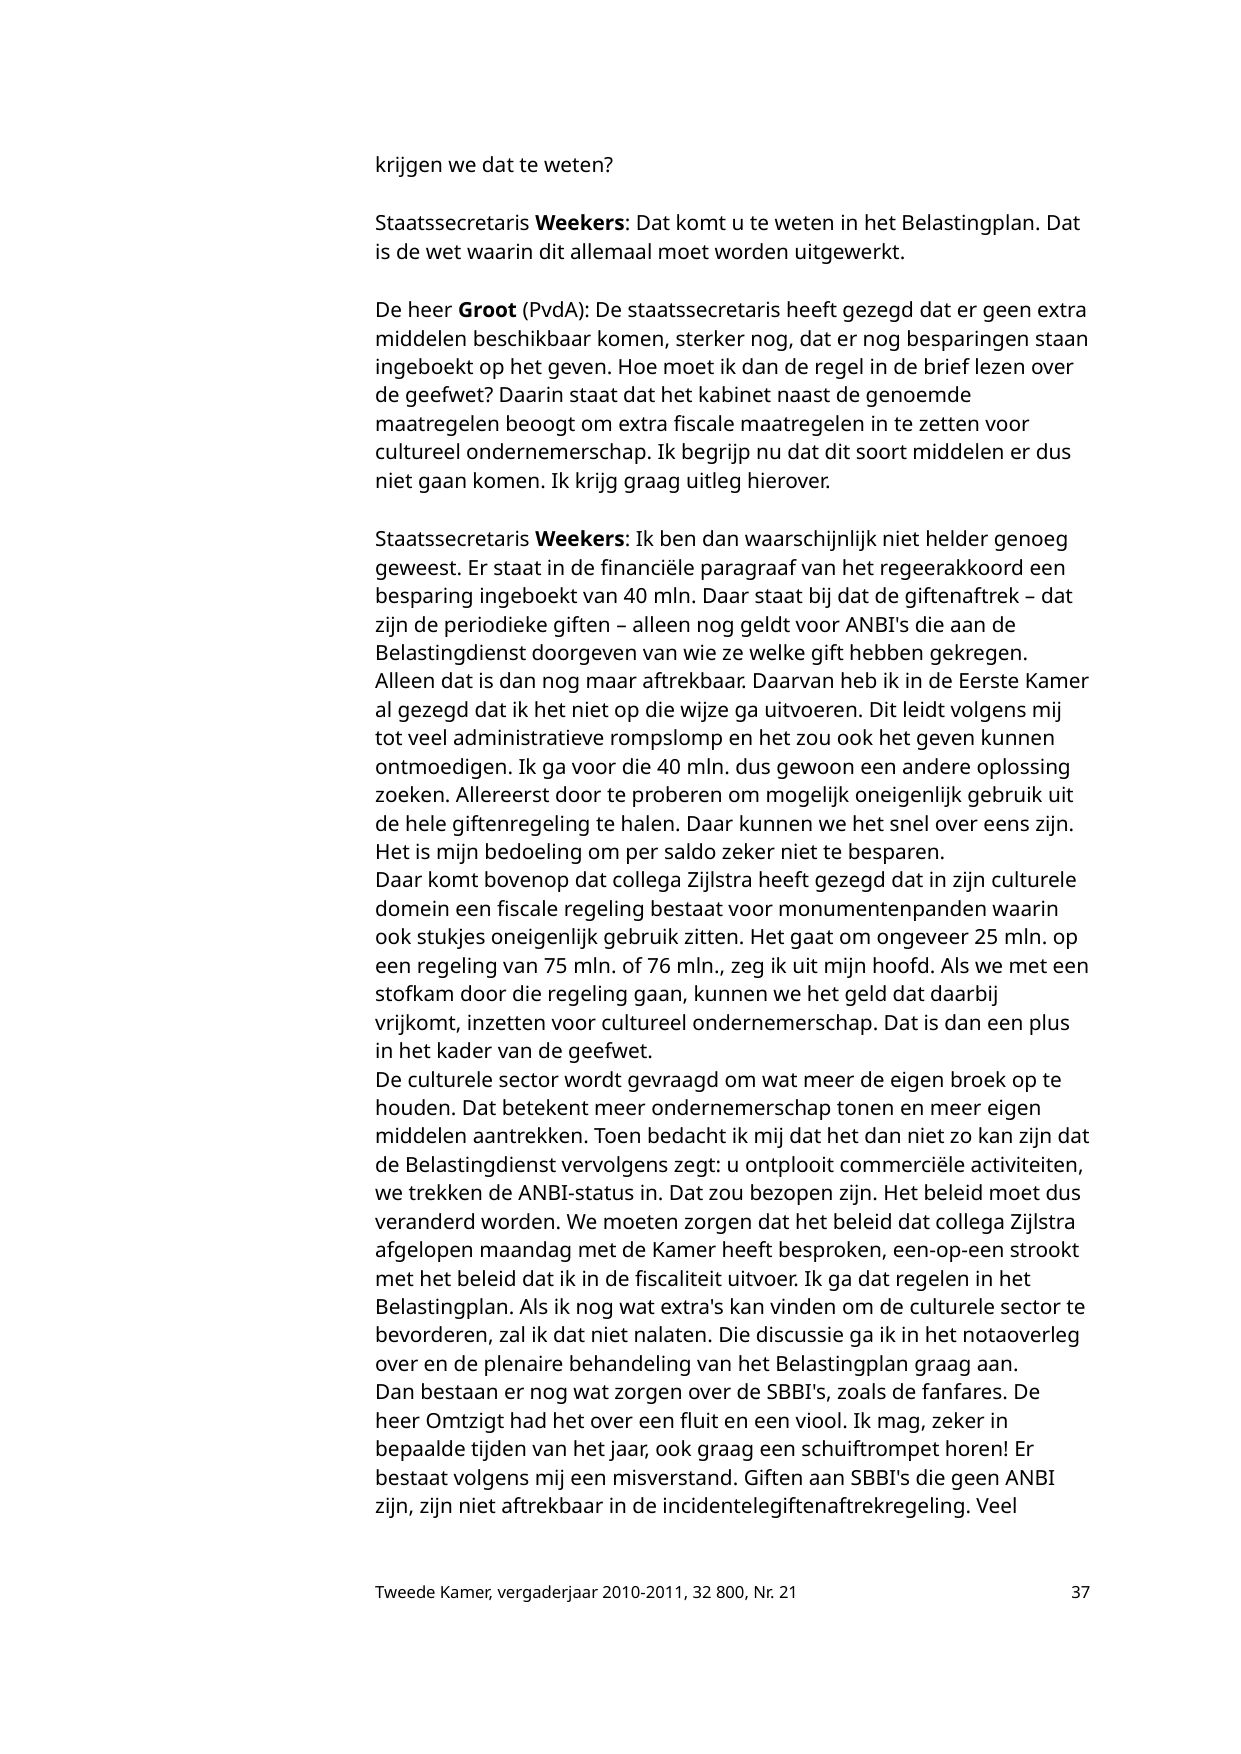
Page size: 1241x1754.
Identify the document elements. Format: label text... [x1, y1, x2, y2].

text De heer Groot (PvdA): De staatssecretaris heeft gezegd dat er geen extra middelen beschikbaar komen, sterker nog, dat er nog besparingen staan ingeboekt op het geven. Hoe moet ik dan de regel in de brief lezen over de geefwet? Daarin staat dat het kabinet naast de genoemde maatregelen beoogt om extra fiscale maatregelen in te zetten voor cultureel ondernemerschap. Ik begrijp nu dat dit soort middelen er dus niet gaan komen. Ik krijg graag uitleg hierover. [375, 295, 1090, 494]
text Staatssecretaris Weekers: Ik ben dan waarschijnlijk niet helder genoeg geweest. Er staat in de financiële paragraaf van het regeerakkoord een besparing ingeboekt van 40 mln. Daar staat bij dat de giftenaftrek – dat zijn de periodieke giften – alleen nog geldt voor ANBI's die aan de Belastingdienst doorgeven van wie ze welke gift hebben gekregen. Alleen dat is dan nog maar aftrekbaar. Daarvan heb ik in de Eerste Kamer al gezegd dat ik het niet op die wijze ga uitvoeren. Dit leidt volgens mij tot veel administratieve rompslomp en het zou ook het geven kunnen ontmoedigen. Ik ga voor die 40 mln. dus gewoon een andere oplossing zoeken. Allereerst door te proberen om mogelijk oneigenlijk gebruik uit de hele giftenregeling te halen. Daar kunnen we het snel over eens zijn. Het is mijn bedoeling om per saldo zeker niet te besparen. [375, 524, 1090, 866]
text Dan bestaan er nog wat zorgen over de SBBI's, zoals de fanfares. De heer Omtzigt had het over een fluit en een viool. Ik mag, zeker in bepaalde tijden van het jaar, ook graag een schuiftrompet horen! Er bestaat volgens mij een misverstand. Giften aan SBBI's die geen ANBI zijn, zijn niet aftrekbaar in de incidentelegiftenaftrekregeling. Veel [375, 1377, 1090, 1520]
text Daar komt bovenop dat collega Zijlstra heeft gezegd dat in zijn culturele domein een fiscale regeling bestaat voor monumentenpanden waarin ook stukjes oneigenlijk gebruik zitten. Het gaat om ongeveer 25 mln. op een regeling van 75 mln. of 76 mln., zeg ik uit mijn hoofd. Als we met een stofkam door die regeling gaan, kunnen we het geld dat daarbij vrijkomt, inzetten voor cultureel ondernemerschap. Dat is dan een plus in het kader van de geefwet. [375, 866, 1090, 1065]
text Staatssecretaris Weekers: Dat komt u te weten in het Belastingplan. Dat is de wet waarin dit allemaal moet worden uitgewerkt. [375, 208, 1090, 265]
text De culturele sector wordt gevraagd om wat meer de eigen broek op te houden. Dat betekent meer ondernemerschap tonen en meer eigen middelen aantrekken. Toen bedacht ik mij dat het dan niet zo kan zijn dat de Belastingdienst vervolgens zegt: u ontplooit commerciële activiteiten, we trekken de ANBI-status in. Dat zou bezopen zijn. Het beleid moet dus veranderd worden. We moeten zorgen dat het beleid dat collega Zijlstra afgelopen maandag met de Kamer heeft besproken, een-op-een strookt met het beleid dat ik in de fiscaliteit uitvoer. Ik ga dat regelen in het Belastingplan. Als ik nog wat extra's kan vinden om de culturele sector te bevorderen, zal ik dat niet nalaten. Die discussie ga ik in het notaoverleg over en de plenaire behandeling van het Belastingplan graag aan. [375, 1065, 1090, 1377]
text krijgen we dat te weten? [375, 150, 1090, 178]
